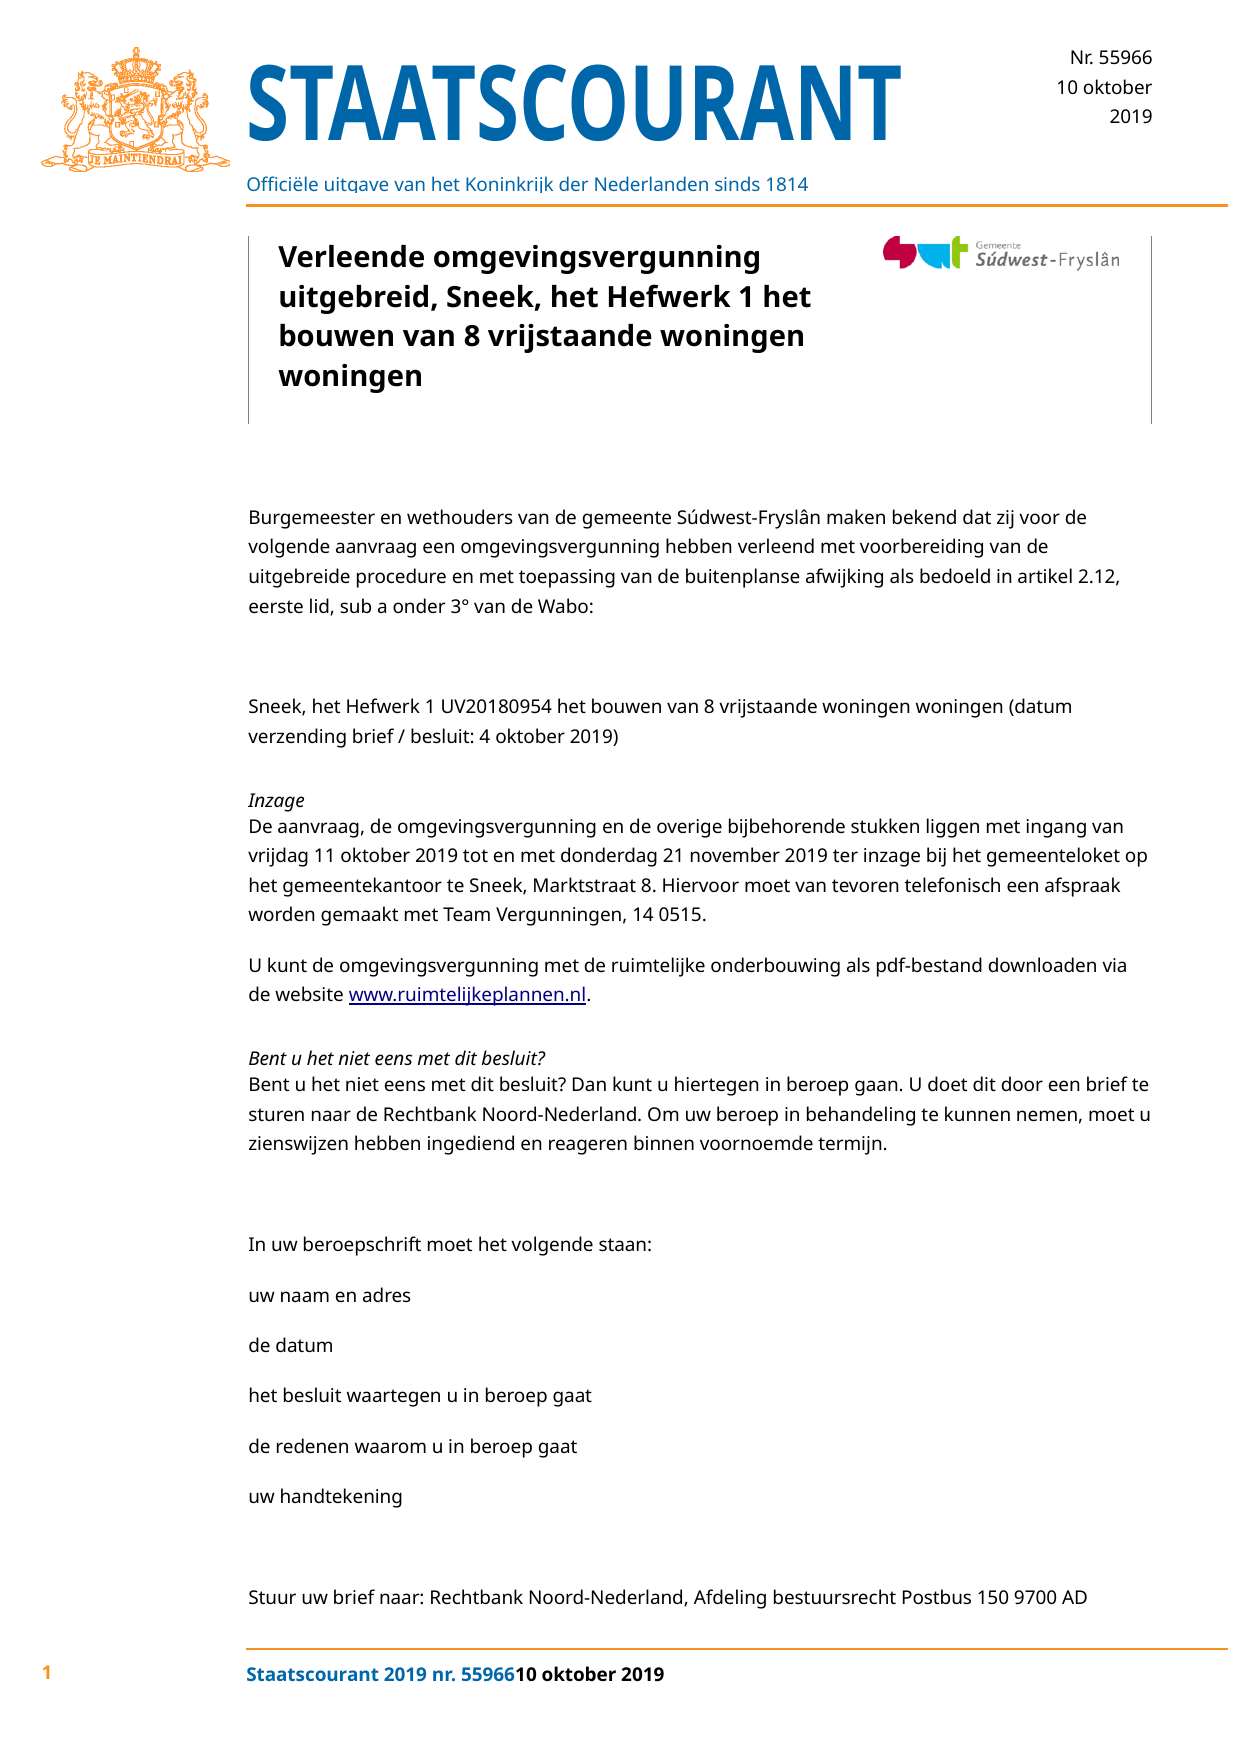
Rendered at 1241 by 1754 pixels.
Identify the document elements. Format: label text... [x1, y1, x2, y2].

text de redenen waarom u in beroep gaat [248, 1433, 1152, 1459]
text U kunt de omgevingsvergunning met de ruimtelijke onderbouwing als pdf-bestand downloaden via de website www.ruimtelijkeplannen.nl. [248, 952, 1152, 1007]
text uw naam en adres [248, 1282, 1152, 1307]
text Stuur uw brief naar: Rechtbank Noord-Nederland, Afdeling bestuursrecht Postbus 150 9700 AD [248, 1584, 1152, 1610]
picture [882, 236, 1119, 272]
text De aanvraag, de omgevingsvergunning en de overige bijbehorende stukken liggen met ingang van vrijdag 11 oktober 2019 tot en met donderdag 21 november 2019 ter inzage bij het gemeenteloket op het gemeentekantoor te Sneek, Marktstraat 8. Hiervoor moet van tevoren telefonisch een afspraak worden gemaakt met Team Vergunningen, 14 0515. [248, 813, 1152, 927]
table_header [850, 236, 1151, 424]
text Inzage [248, 787, 1152, 813]
text Bent u het niet eens met dit besluit? Dan kunt u hiertegen in beroep gaan. U doet dit door een brief te sturen naar de Rechtbank Noord-Nederland. Om uw beroep in behandeling te kunnen nemen, moet u zienswijzen hebben ingediend en reageren binnen voornoemde termijn. [248, 1071, 1152, 1156]
text de datum [248, 1332, 1152, 1358]
picture [41, 47, 231, 172]
text Bent u het niet eens met dit besluit? [248, 1046, 1152, 1071]
text uw handtekening [248, 1483, 1152, 1509]
text het besluit waartegen u in beroep gaat [248, 1383, 1152, 1408]
text Burgemeester en wethouders van de gemeente Súdwest-Fryslân maken bekend dat zij voor de volgende aanvraag een omgevingsvergunning hebben verleend met voorbereiding van de uitgebreide procedure en met toepassing van de buitenplanse afwijking als bedoeld in artikel 2.12, eerste lid, sub a onder 3° van de Wabo: [248, 504, 1152, 618]
text In uw beroepschrift moet het volgende staan: [248, 1231, 1152, 1257]
table_header Verleende omgevingsvergunning uitgebreid, Sneek, het Hefwerk 1 het bouwen van 8 vrijstaande woningen woningen [249, 236, 850, 424]
text Sneek, het Hefwerk 1 UV20180954 het bouwen van 8 vrijstaande woningen woningen (datum verzending brief / besluit: 4 oktober 2019) [248, 694, 1152, 749]
